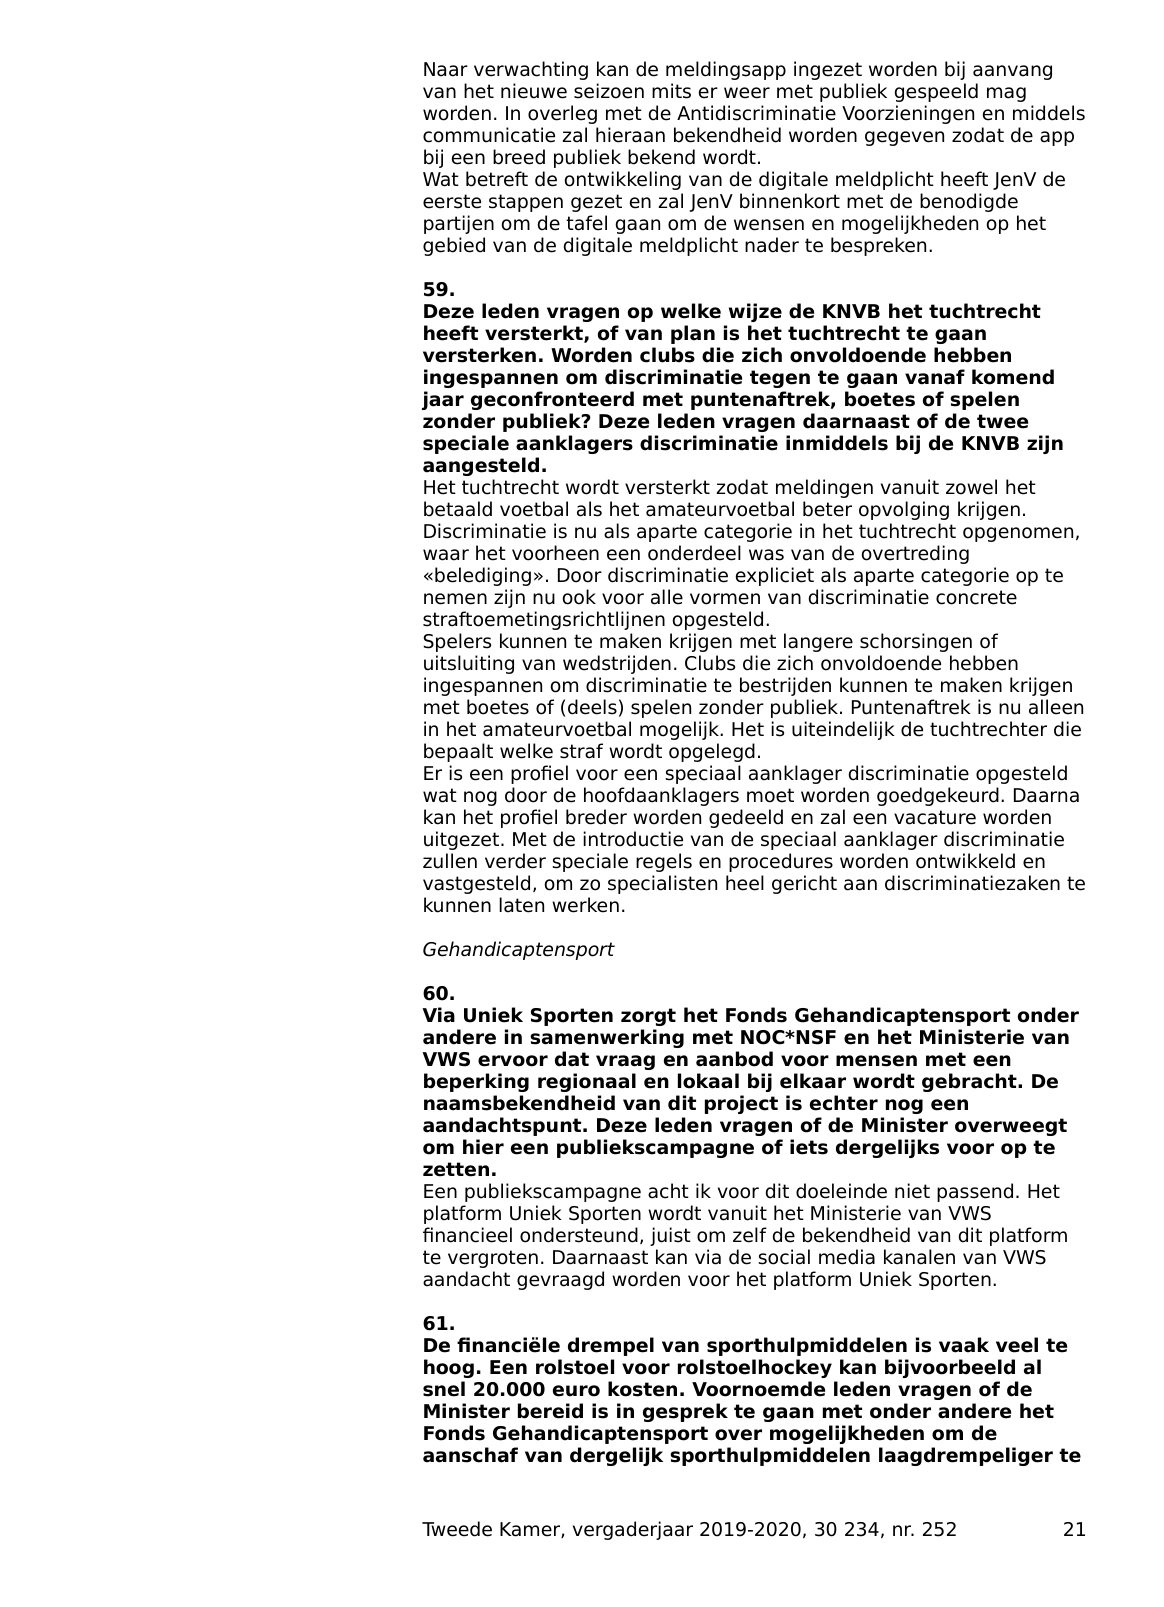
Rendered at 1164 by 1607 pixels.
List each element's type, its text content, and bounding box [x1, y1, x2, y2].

text Een publiekscampagne acht ik voor dit doeleinde niet passend. Het platform Uniek Sporten wordt vanuit het Ministerie van VWS financieel ondersteund, juist om zelf de bekendheid van dit platform te vergroten. Daarnaast kan via de social media kanalen van VWS aandacht gevraagd worden voor het platform Uniek Sporten. [422, 1181, 1087, 1291]
text Er is een profiel voor een speciaal aanklager discriminatie opgesteld wat nog door de hoofdaanklagers moet worden goedgekeurd. Daarna kan het profiel breder worden gedeeld en zal een vacature worden uitgezet. Met de introductie van de speciaal aanklager discriminatie zullen verder speciale regels en procedures worden ontwikkeld en vastgesteld, om zo specialisten heel gericht aan discriminatiezaken te kunnen laten werken. [422, 763, 1087, 916]
text 61. [422, 1313, 1087, 1335]
subtitle Gehandicaptensport [422, 939, 1087, 961]
text Spelers kunnen te maken krijgen met langere schorsingen of uitsluiting van wedstrijden. Clubs die zich onvoldoende hebben ingespannen om discriminatie te bestrijden kunnen te maken krijgen met boetes of (deels) spelen zonder publiek. Puntenaftrek is nu alleen in het amateurvoetbal mogelijk. Het is uiteindelijk de tuchtrechter die bepaalt welke straf wordt opgelegd. [422, 631, 1087, 763]
text 59. [422, 279, 1087, 301]
text Via Uniek Sporten zorgt het Fonds Gehandicaptensport onder andere in samenwerking met NOC*NSF en het Ministerie van VWS ervoor dat vraag en aanbod voor mensen met een beperking regionaal en lokaal bij elkaar wordt gebracht. De naamsbekendheid van dit project is echter nog een aandachtspunt. Deze leden vragen of de Minister overweegt om hier een publiekscampagne of iets dergelijks voor op te zetten. [422, 1005, 1087, 1181]
text Naar verwachting kan de meldingsapp ingezet worden bij aanvang van het nieuwe seizoen mits er weer met publiek gespeeld mag worden. In overleg met de Antidiscriminatie Voorzieningen en middels communicatie zal hieraan bekendheid worden gegeven zodat de app bij een breed publiek bekend wordt. [422, 59, 1087, 169]
text 60. [422, 983, 1087, 1005]
text Het tuchtrecht wordt versterkt zodat meldingen vanuit zowel het betaald voetbal als het amateurvoetbal beter opvolging krijgen. Discriminatie is nu als aparte categorie in het tuchtrecht opgenomen, waar het voorheen een onderdeel was van de overtreding «belediging». Door discriminatie expliciet als aparte categorie op te nemen zijn nu ook voor alle vormen van discriminatie concrete straftoemetingsrichtlijnen opgesteld. [422, 477, 1087, 631]
text Deze leden vragen op welke wijze de KNVB het tuchtrecht heeft versterkt, of van plan is het tuchtrecht te gaan versterken. Worden clubs die zich onvoldoende hebben ingespannen om discriminatie tegen te gaan vanaf komend jaar geconfronteerd met puntenaftrek, boetes of spelen zonder publiek? Deze leden vragen daarnaast of de twee speciale aanklagers discriminatie inmiddels bij de KNVB zijn aangesteld. [422, 301, 1087, 477]
text De financiële drempel van sporthulpmiddelen is vaak veel te hoog. Een rolstoel voor rolstoelhockey kan bijvoorbeeld al snel 20.000 euro kosten. Voornoemde leden vragen of de Minister bereid is in gesprek te gaan met onder andere het Fonds Gehandicaptensport over mogelijkheden om de aanschaf van dergelijk sporthulpmiddelen laagdrempeliger te [422, 1335, 1087, 1467]
text Wat betreft de ontwikkeling van de digitale meldplicht heeft JenV de eerste stappen gezet en zal JenV binnenkort met de benodigde partijen om de tafel gaan om de wensen en mogelijkheden op het gebied van de digitale meldplicht nader te bespreken. [422, 169, 1087, 257]
